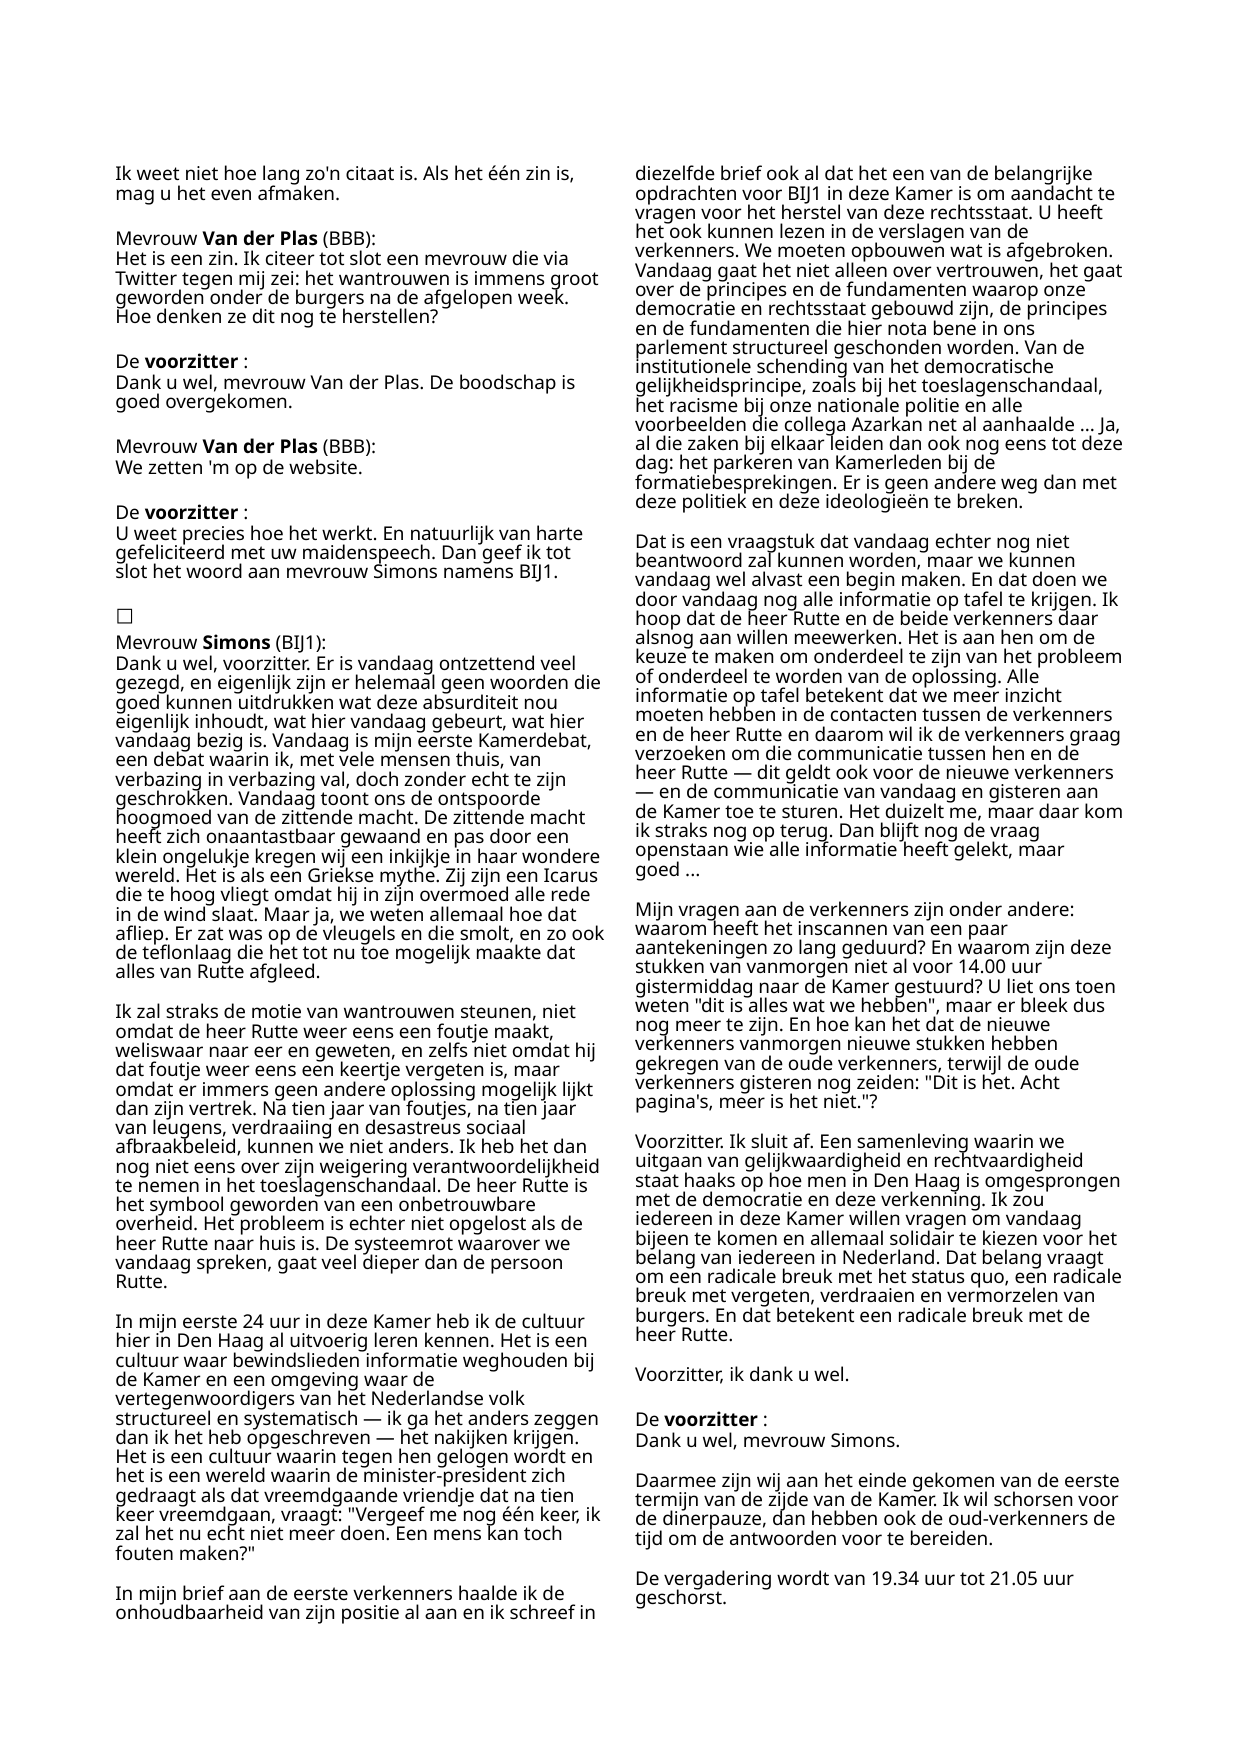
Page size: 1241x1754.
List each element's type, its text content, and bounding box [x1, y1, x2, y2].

text Dank u wel, mevrouw Simons. [635, 1432, 1125, 1451]
text Ik weet niet hoe lang zo'n citaat is. Als het één zin is, mag u het even afmaken. [115, 165, 605, 204]
text De vergadering wordt van 19.34 uur tot 21.05 uur geschorst. [635, 1570, 1125, 1608]
text U weet precies hoe het werkt. En natuurlijk van harte gefeliciteerd met uw maidenspeech. Dan geef ik tot slot het woord aan mevrouw Simons namens BIJ1. [115, 525, 605, 583]
text Mevrouw Simons (BIJ1): [115, 629, 605, 655]
text In mijn brief aan de eerste verkenners haalde ik de onhoudbaarheid van zijn positie al aan en ik schreef in [115, 1584, 605, 1623]
text We zetten 'm op de website. [115, 459, 605, 478]
text In mijn eerste 24 uur in deze Kamer heb ik de cultuur hier in Den Haag al uitvoerig leren kennen. Het is een cultuur waar bewindslieden informatie weghouden bij de Kamer en een omgeving waar de vertegenwoordigers van het Nederlandse volk structureel en systematisch — ik ga het anders zeggen dan ik het heb opgeschreven — het nakijken krijgen. Het is een cultuur waarin tegen hen gelogen wordt en het is een wereld waarin de minister-president zich gedraagt als dat vreemdgaande vriendje dat na tien keer vreemdgaan, vraagt: "Vergeef me nog één keer, ik zal het nu echt niet meer doen. Een mens kan toch fouten maken?" [115, 1313, 605, 1564]
text De voorzitter : [115, 499, 605, 525]
text Mijn vragen aan de verkenners zijn onder andere: waarom heeft het inscannen van een paar aantekeningen zo lang geduurd? En waarom zijn deze stukken van vanmorgen niet al voor 14.00 uur gistermiddag naar de Kamer gestuurd? U liet ons toen weten "dit is alles wat we hebben", maar er bleek dus nog meer te zijn. En hoe kan het dat de nieuwe verkenners vanmorgen nieuwe stukken hebben gekregen van de oude verkenners, terwijl de oude verkenners gisteren nog zeiden: "Dit is het. Acht pagina's, meer is het niet."? [635, 901, 1125, 1112]
text Ik zal straks de motie van wantrouwen steunen, niet omdat de heer Rutte weer eens een foutje maakt, weliswaar naar eer en geweten, en zelfs niet omdat hij dat foutje weer eens een keertje vergeten is, maar omdat er immers geen andere oplossing mogelijk lijkt dan zijn vertrek. Na tien jaar van foutjes, na tien jaar van leugens, verdraaiing en desastreus sociaal afbraakbeleid, kunnen we niet anders. Ik heb het dan nog niet eens over zijn weigering verantwoordelijkheid te nemen in het toeslagenschandaal. De heer Rutte is het symbool geworden van een onbetrouwbare overheid. Het probleem is echter niet opgelost als de heer Rutte naar huis is. De systeemrot waarover we vandaag spreken, gaat veel dieper dan de persoon Rutte. [115, 1003, 605, 1292]
text Het is een zin. Ik citeer tot slot een mevrouw die via Twitter tegen mij zei: het wantrouwen is immens groot geworden onder de burgers na de afgelopen week. Hoe denken ze dit nog te herstellen? [115, 250, 605, 327]
text Voorzitter. Ik sluit af. Een samenleving waarin we uitgaan van gelijkwaardigheid en rechtvaardigheid staat haaks op hoe men in Den Haag is omgesprongen met de democratie en deze verkenning. Ik zou iedereen in deze Kamer willen vragen om vandaag bijeen te komen en allemaal solidair te kiezen voor het belang van iedereen in Nederland. Dat belang vraagt om een radicale breuk met het status quo, een radicale breuk met vergeten, verdraaien en vermorzelen van burgers. En dat betekent een radicale breuk met de heer Rutte. [635, 1133, 1125, 1345]
text Dank u wel, mevrouw Van der Plas. De boodschap is goed overgekomen. [115, 374, 605, 413]
text diezelfde brief ook al dat het een van de belangrijke opdrachten voor BIJ1 in deze Kamer is om aandacht te vragen voor het herstel van deze rechtsstaat. U heeft het ook kunnen lezen in de verslagen van de verkenners. We moeten opbouwen wat is afgebroken. Vandaag gaat het niet alleen over vertrouwen, het gaat over de principes en de fundamenten waarop onze democratie en rechtsstaat gebouwd zijn, de principes en de fundamenten die hier nota bene in ons parlement structureel geschonden worden. Van de institutionele schending van het democratische gelijkheidsprincipe, zoals bij het toeslagenschandaal, het racisme bij onze nationale politie en alle voorbeelden die collega Azarkan net al aanhaalde ... Ja, al die zaken bij elkaar leiden dan ook nog eens tot deze dag: het parkeren van Kamerleden bij de formatiebesprekingen. Er is geen andere weg dan met deze politiek en deze ideologieën te breken. [635, 165, 1125, 512]
text Daarmee zijn wij aan het einde gekomen van de eerste termijn van de zijde van de Kamer. Ik wil schorsen voor de dinerpauze, dan hebben ook de oud-verkenners de tijd om de antwoorden voor te bereiden. [635, 1472, 1125, 1549]
text Dat is een vraagstuk dat vandaag echter nog niet beantwoord zal kunnen worden, maar we kunnen vandaag wel alvast een begin maken. En dat doen we door vandaag nog alle informatie op tafel te krijgen. Ik hoop dat de heer Rutte en de beide verkenners daar alsnog aan willen meewerken. Het is aan hen om de keuze te maken om onderdeel te zijn van het probleem of onderdeel te worden van de oplossing. Alle informatie op tafel betekent dat we meer inzicht moeten hebben in de contacten tussen de verkenners en de heer Rutte en daarom wil ik de verkenners graag verzoeken om die communicatie tussen hen en de heer Rutte — dit geldt ook voor de nieuwe verkenners — en de communicatie van vandaag en gisteren aan de Kamer toe te sturen. Het duizelt me, maar daar kom ik straks nog op terug. Dan blijft nog de vraag openstaan wie alle informatie heeft gelekt, maar goed ... [635, 533, 1125, 880]
text Dank u wel, voorzitter. Er is vandaag ontzettend veel gezegd, en eigenlijk zijn er helemaal geen woorden die goed kunnen uitdrukken wat deze absurditeit nou eigenlijk inhoudt, wat hier vandaag gebeurt, wat hier vandaag bezig is. Vandaag is mijn eerste Kamerdebat, een debat waarin ik, met vele mensen thuis, van verbazing in verbazing val, doch zonder echt te zijn geschrokken. Vandaag toont ons de ontspoorde hoogmoed van de zittende macht. De zittende macht heeft zich onaantastbaar gewaand en pas door een klein ongelukje kregen wij een inkijkje in haar wondere wereld. Het is als een Griekse mythe. Zij zijn een Icarus die te hoog vliegt omdat hij in zijn overmoed alle rede in de wind slaat. Maar ja, we weten allemaal hoe dat afliep. Er zat was op de vleugels en die smolt, en zo ook de teflonlaag die het tot nu toe mogelijk maakte dat alles van Rutte afgleed. [115, 655, 605, 983]
text De voorzitter : [115, 348, 605, 374]
text Mevrouw Van der Plas (BBB): [115, 225, 605, 250]
text ⬜ [115, 604, 605, 629]
text De voorzitter : [635, 1406, 1125, 1432]
text Mevrouw Van der Plas (BBB): [115, 433, 605, 459]
text Voorzitter, ik dank u wel. [635, 1366, 1125, 1385]
